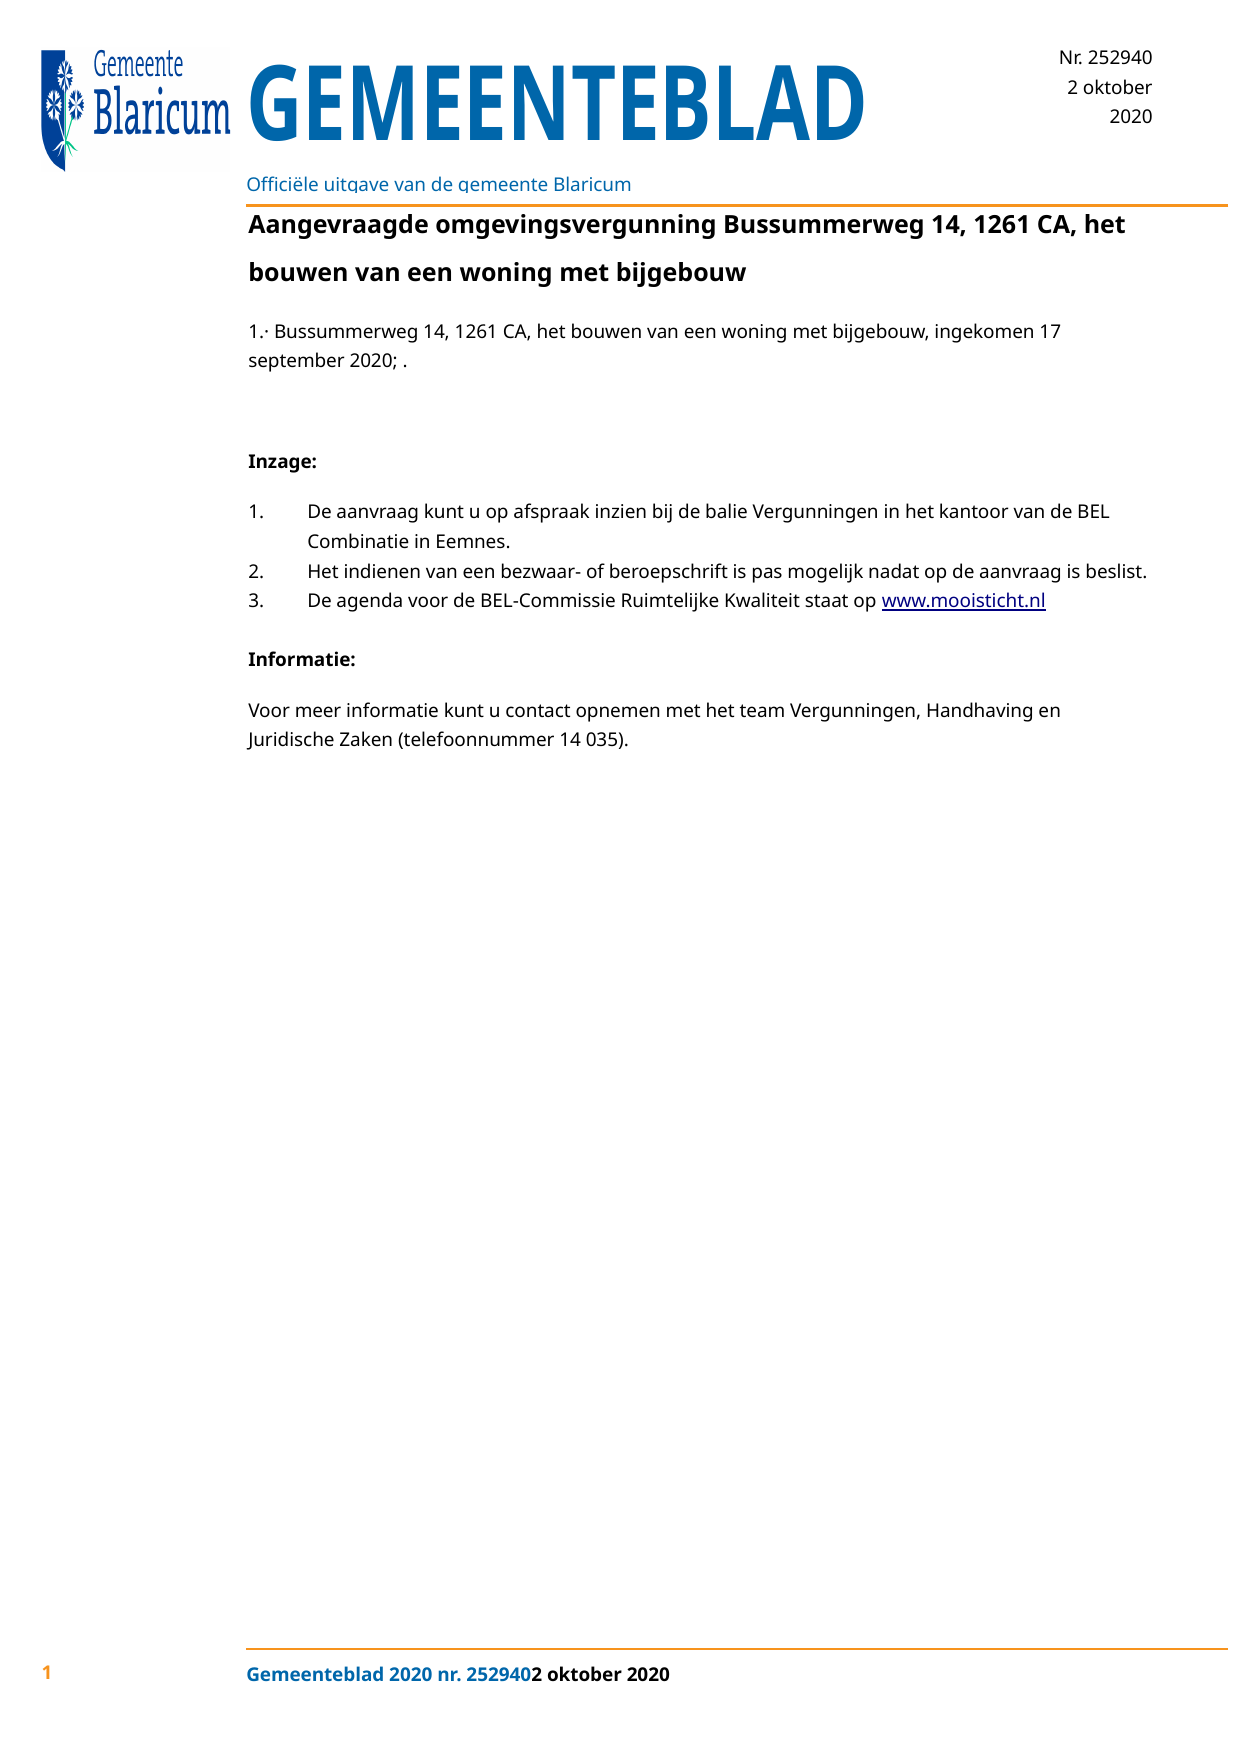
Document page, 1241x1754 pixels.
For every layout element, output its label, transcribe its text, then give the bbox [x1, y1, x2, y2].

text Informatie: [248, 647, 1152, 672]
list De aanvraag kunt u op afspraak inzien bij de balie Vergunningen in het kantoor van de BEL Combinatie in Eemnes. [248, 499, 1152, 554]
list Het indienen van een bezwaar- of beroepschrift is pas mogelijk nadat op de aanvraag is beslist. [248, 558, 1152, 584]
text Aangevraagde omgevingsvergunning Bussummerweg 14, 1261 CA, het bouwen van een woning met bijgebouw [248, 207, 1152, 288]
list De agenda voor de BEL-Commissie Ruimtelijke Kwaliteit staat op www.mooisticht.nl [248, 587, 1152, 613]
text Voor meer informatie kunt u contact opnemen met het team Vergunningen, Handhaving en Juridische Zaken (telefoonnummer 14 035). [248, 697, 1152, 752]
text Inzage: [248, 448, 1152, 474]
text 1.· Bussummerweg 14, 1261 CA, het bouwen van een woning met bijgebouw, ingekomen 17 september 2020; . [248, 318, 1152, 373]
picture [41, 47, 231, 172]
